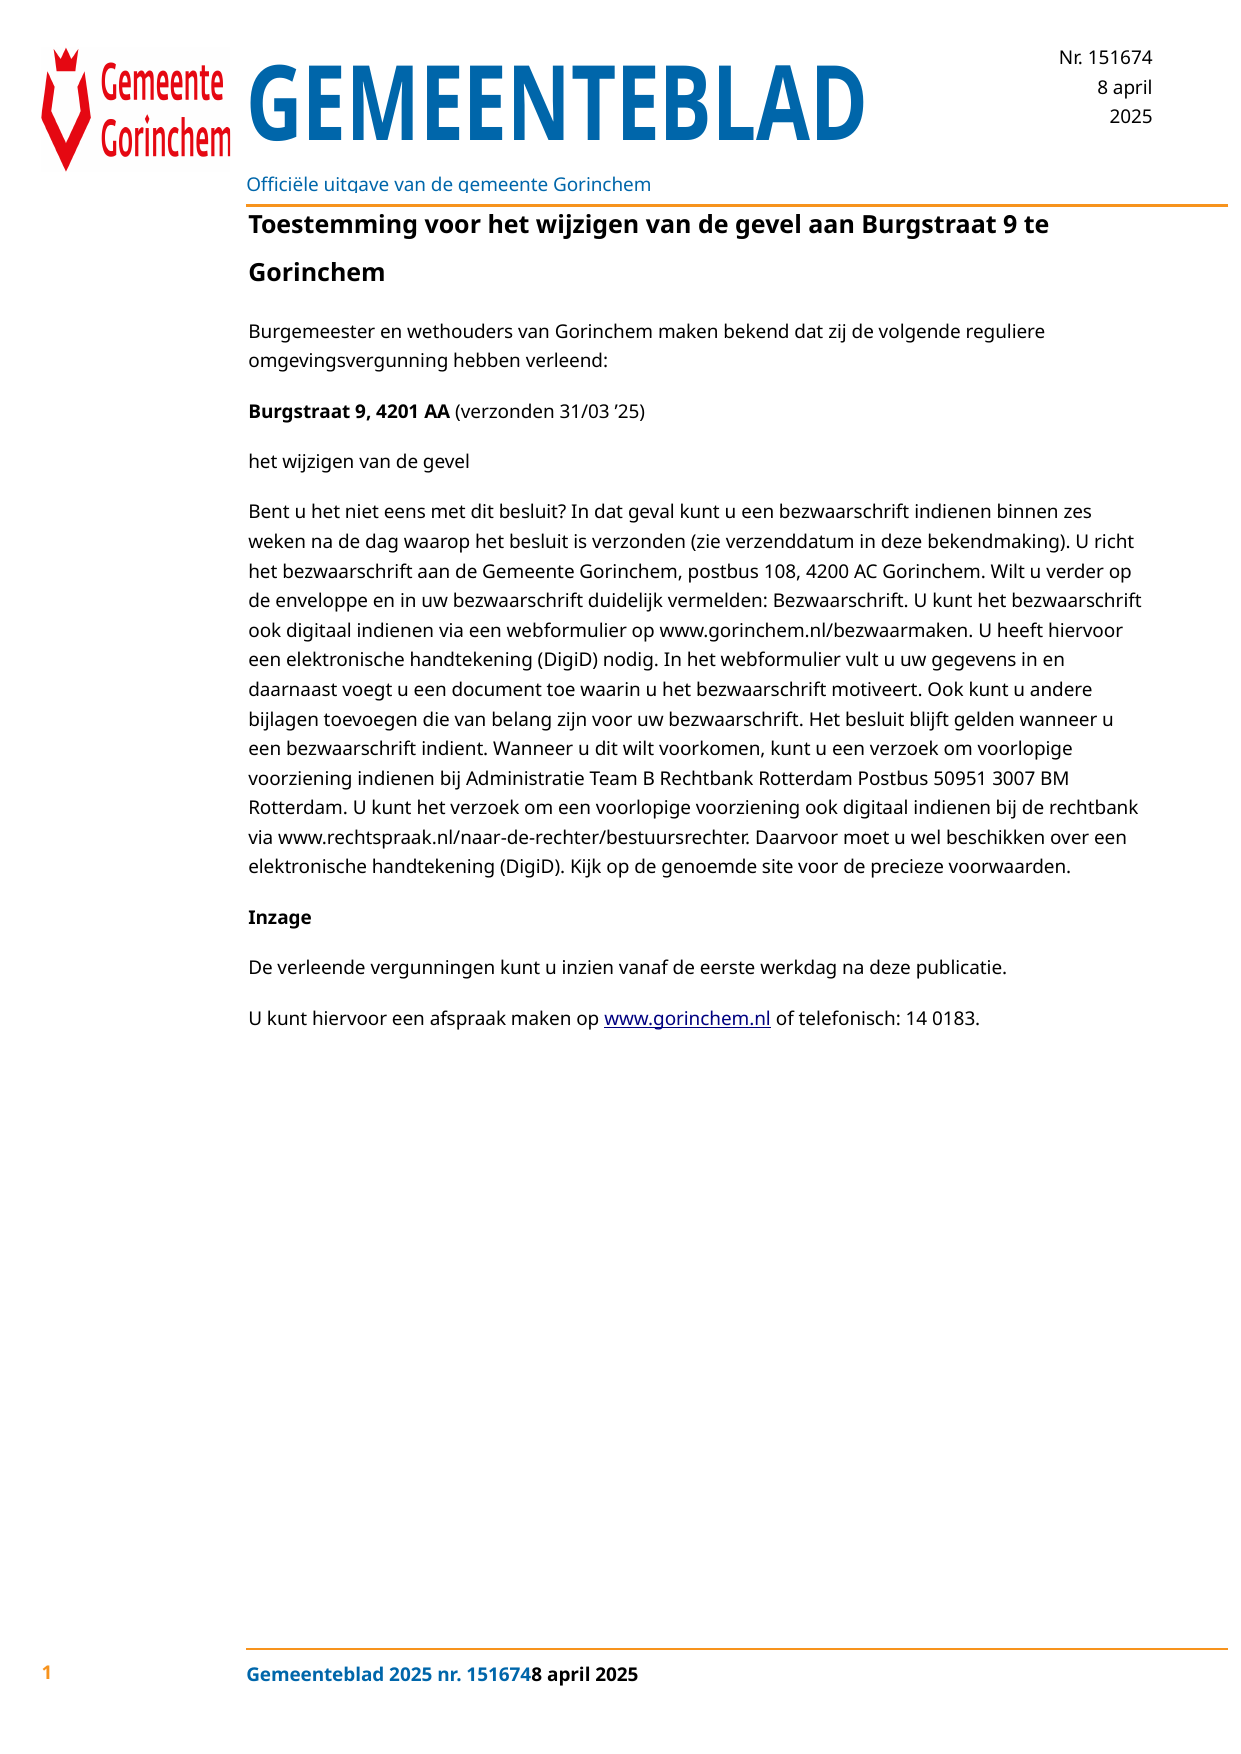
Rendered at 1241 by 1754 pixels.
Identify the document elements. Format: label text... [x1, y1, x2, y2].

text het wijzigen van de gevel [248, 448, 1152, 474]
text Bent u het niet eens met dit besluit? In dat geval kunt u een bezwaarschrift indienen binnen zes weken na de dag waarop het besluit is verzonden (zie verzenddatum in deze bekendmaking). U richt het bezwaarschrift aan de Gemeente Gorinchem, postbus 108, 4200 AC Gorinchem. Wilt u verder op de enveloppe en in uw bezwaarschrift duidelijk vermelden: Bezwaarschrift. U kunt het bezwaarschrift ook digitaal indienen via een webformulier op www.gorinchem.nl/bezwaarmaken. U heeft hiervoor een elektronische handtekening (DigiD) nodig. In het webformulier vult u uw gegevens in en daarnaast voegt u een document toe waarin u het bezwaarschrift motiveert. Ook kunt u andere bijlagen toevoegen die van belang zijn voor uw bezwaarschrift. Het besluit blijft gelden wanneer u een bezwaarschrift indient. Wanneer u dit wilt voorkomen, kunt u een verzoek om voorlopige voorziening indienen bij Administratie Team B Rechtbank Rotterdam Postbus 50951 3007 BM Rotterdam. U kunt het verzoek om een voorlopige voorziening ook digitaal indienen bij de rechtbank via www.rechtspraak.nl/naar-de-rechter/bestuursrechter. Daarvoor moet u wel beschikken over een elektronische handtekening (DigiD). Kijk op de genoemde site voor de precieze voorwaarden. [248, 499, 1152, 879]
picture [41, 47, 231, 172]
text Toestemming voor het wijzigen van de gevel aan Burgstraat 9 te Gorinchem [248, 207, 1152, 288]
text U kunt hiervoor een afspraak maken op www.gorinchem.nl of telefonisch: 14 0183. [248, 1005, 1152, 1031]
text Inzage [248, 904, 1152, 930]
text Burgstraat 9, 4201 AA (verzonden 31/03 ’25) [248, 398, 1152, 424]
text De verleende vergunningen kunt u inzien vanaf de eerste werkdag na deze publicatie. [248, 954, 1152, 980]
text Burgemeester en wethouders van Gorinchem maken bekend dat zij de volgende reguliere omgevingsvergunning hebben verleend: [248, 318, 1152, 373]
